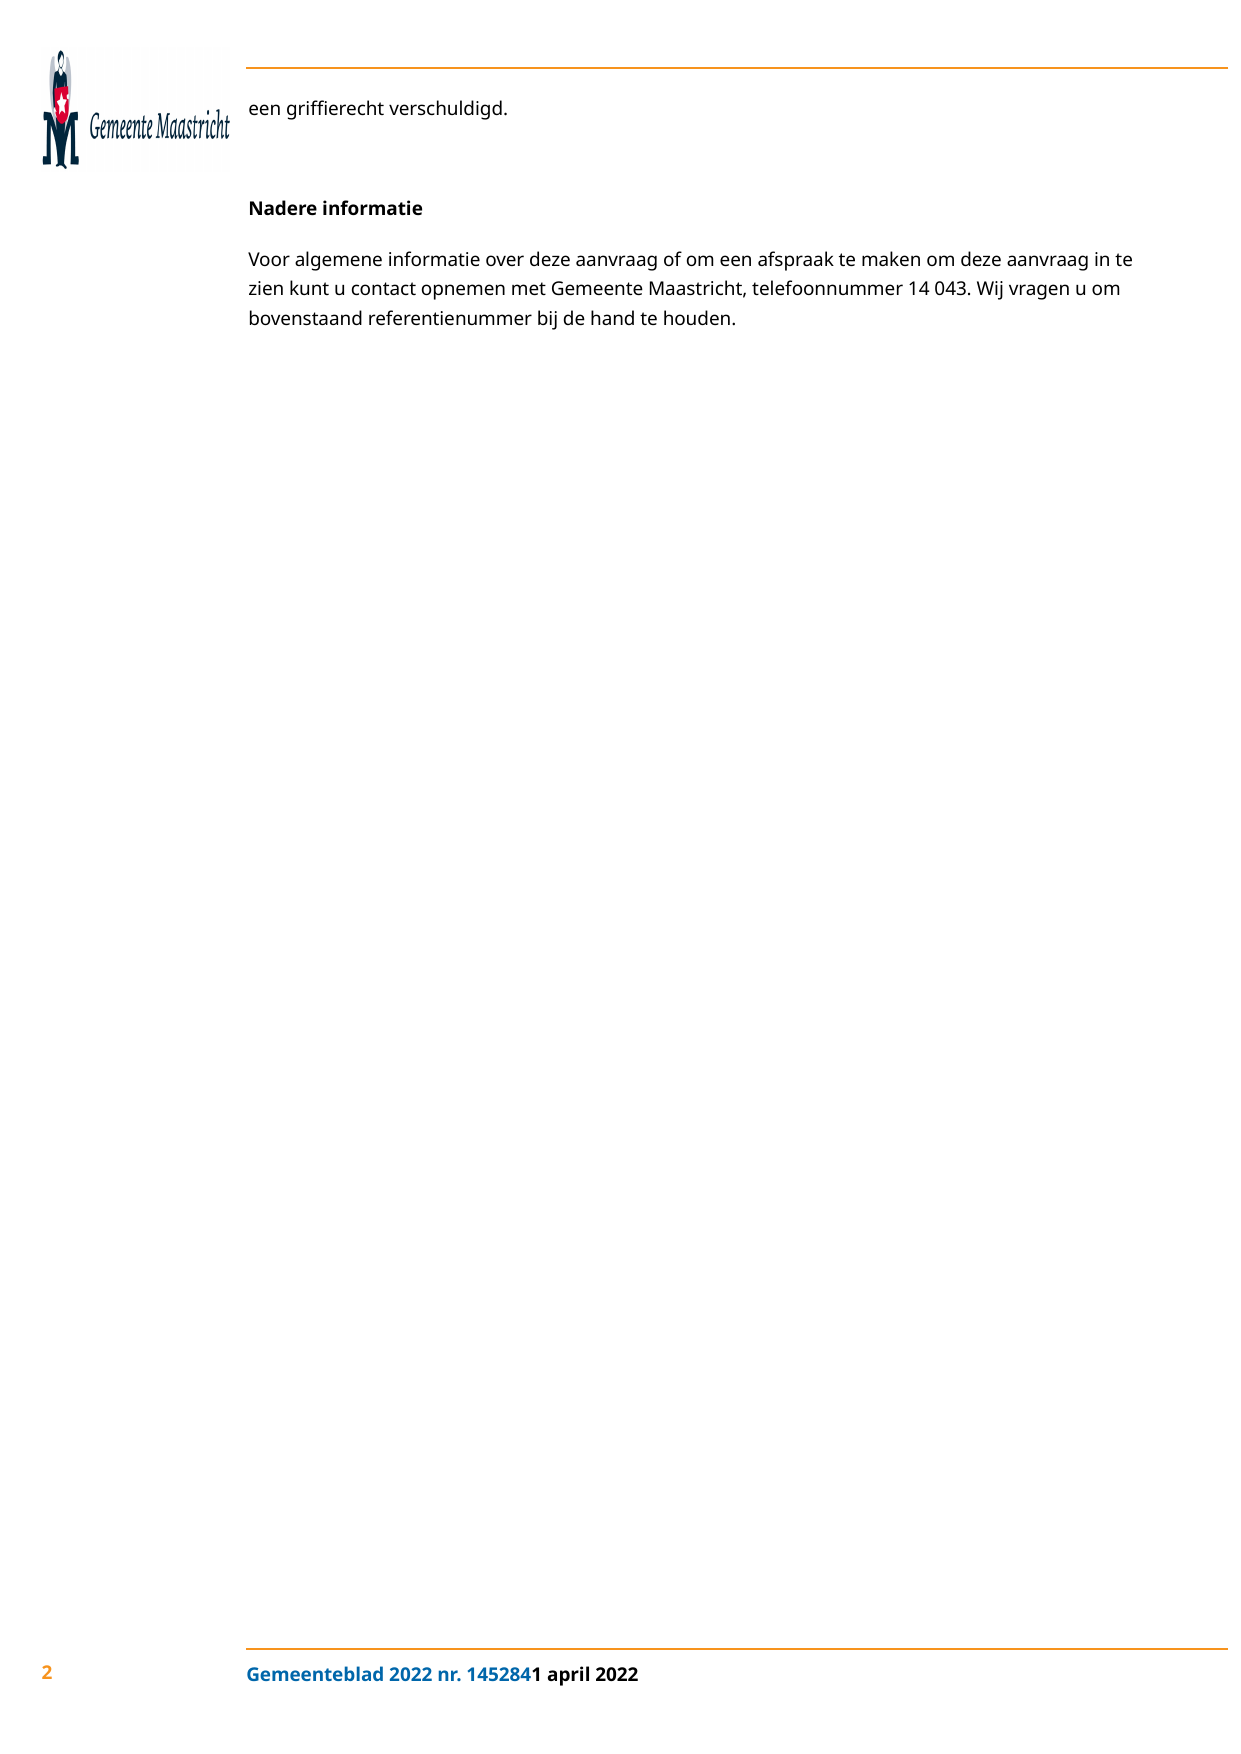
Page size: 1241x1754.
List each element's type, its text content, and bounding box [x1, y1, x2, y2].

text een griffierecht verschuldigd. [248, 95, 1152, 121]
text Voor algemene informatie over deze aanvraag of om een afspraak te maken om deze aanvraag in te zien kunt u contact opnemen met Gemeente Maastricht, telefoonnummer 14 043. Wij vragen u om bovenstaand referentienummer bij de hand te houden. [248, 246, 1152, 331]
picture [41, 47, 231, 172]
text Nadere informatie [248, 196, 1152, 221]
